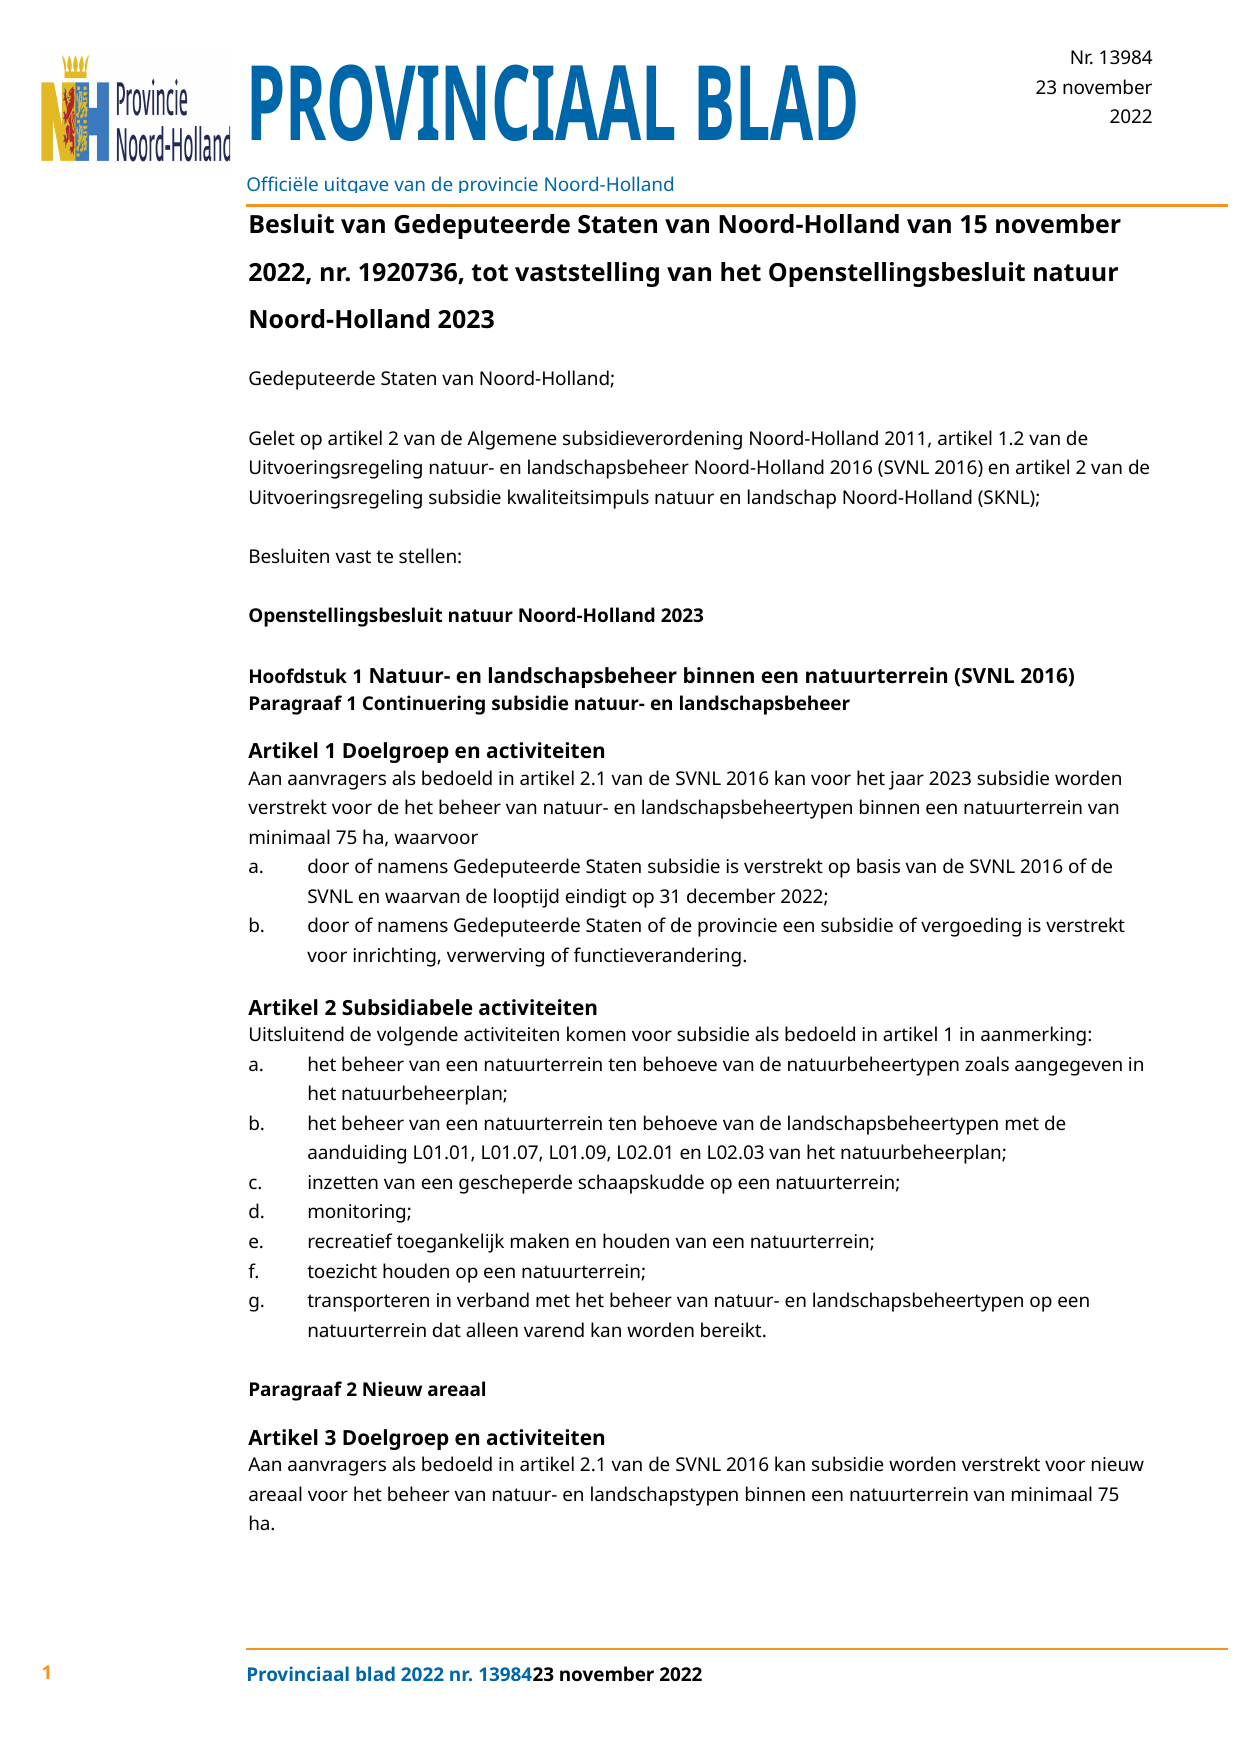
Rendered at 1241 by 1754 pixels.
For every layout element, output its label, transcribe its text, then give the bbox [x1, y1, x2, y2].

list het beheer van een natuurterrein ten behoeve van de landschapsbeheertypen met de aanduiding L01.01, L01.07, L01.09, L02.01 en L02.03 van het natuurbeheerplan; [248, 1110, 1152, 1165]
text Besluit van Gedeputeerde Staten van Noord-Holland van 15 november 2022, nr. 1920736, tot vaststelling van het Openstellingsbesluit natuur Noord-Holland 2023 [248, 207, 1152, 336]
list transporteren in verband met het beheer van natuur- en landschapsbeheertypen op een natuurterrein dat alleen varend kan worden bereikt. [248, 1287, 1152, 1343]
list monitoring; [248, 1199, 1152, 1224]
text Aan aanvragers als bedoeld in artikel 2.1 van de SVNL 2016 kan voor het jaar 2023 subsidie worden verstrekt voor de het beheer van natuur- en landschapsbeheertypen binnen een natuurterrein van minimaal 75 ha, waarvoor [248, 765, 1152, 850]
text Aan aanvragers als bedoeld in artikel 2.1 van de SVNL 2016 kan subsidie worden verstrekt voor nieuw areaal voor het beheer van natuur- en landschapstypen binnen een natuurterrein van minimaal 75 ha. [248, 1451, 1152, 1536]
text Artikel 1 Doelgroep en activiteiten [248, 736, 1152, 765]
text Besluiten vast te stellen: [248, 543, 1152, 569]
list door of namens Gedeputeerde Staten subsidie is verstrekt op basis van de SVNL 2016 of de SVNL en waarvan de looptijd eindigt op 31 december 2022; [248, 853, 1152, 909]
list recreatief toegankelijk maken en houden van een natuurterrein; [248, 1228, 1152, 1254]
list toezicht houden op een natuurterrein; [248, 1258, 1152, 1283]
text Openstellingsbesluit natuur Noord-Holland 2023 [248, 602, 1152, 628]
list het beheer van een natuurterrein ten behoeve van de natuurbeheertypen zoals aangegeven in het natuurbeheerplan; [248, 1051, 1152, 1106]
text Artikel 3 Doelgroep en activiteiten [248, 1423, 1152, 1451]
picture [41, 47, 231, 172]
text Uitsluitend de volgende activiteiten komen voor subsidie als bedoeld in artikel 1 in aanmerking: [248, 1021, 1152, 1047]
text Paragraaf 1 Continuering subsidie natuur- en landschapsbeheer [248, 690, 1152, 716]
text Gelet op artikel 2 van de Algemene subsidieverordening Noord-Holland 2011, artikel 1.2 van de Uitvoeringsregeling natuur- en landschapsbeheer Noord-Holland 2016 (SVNL 2016) en artikel 2 van de Uitvoeringsregeling subsidie kwaliteitsimpuls natuur en landschap Noord-Holland (SKNL); [248, 425, 1152, 509]
text Hoofdstuk 1 Natuur- en landschapsbeheer binnen een natuurterrein (SVNL 2016) [248, 661, 1152, 690]
list door of namens Gedeputeerde Staten of de provincie een subsidie of vergoeding is verstrekt voor inrichting, verwerving of functieverandering. [248, 913, 1152, 968]
text Artikel 2 Subsidiabele activiteiten [248, 993, 1152, 1021]
list inzetten van een gescheperde schaapskudde op een natuurterrein; [248, 1169, 1152, 1195]
text Paragraaf 2 Nieuw areaal [248, 1376, 1152, 1402]
text Gedeputeerde Staten van Noord-Holland; [248, 366, 1152, 391]
